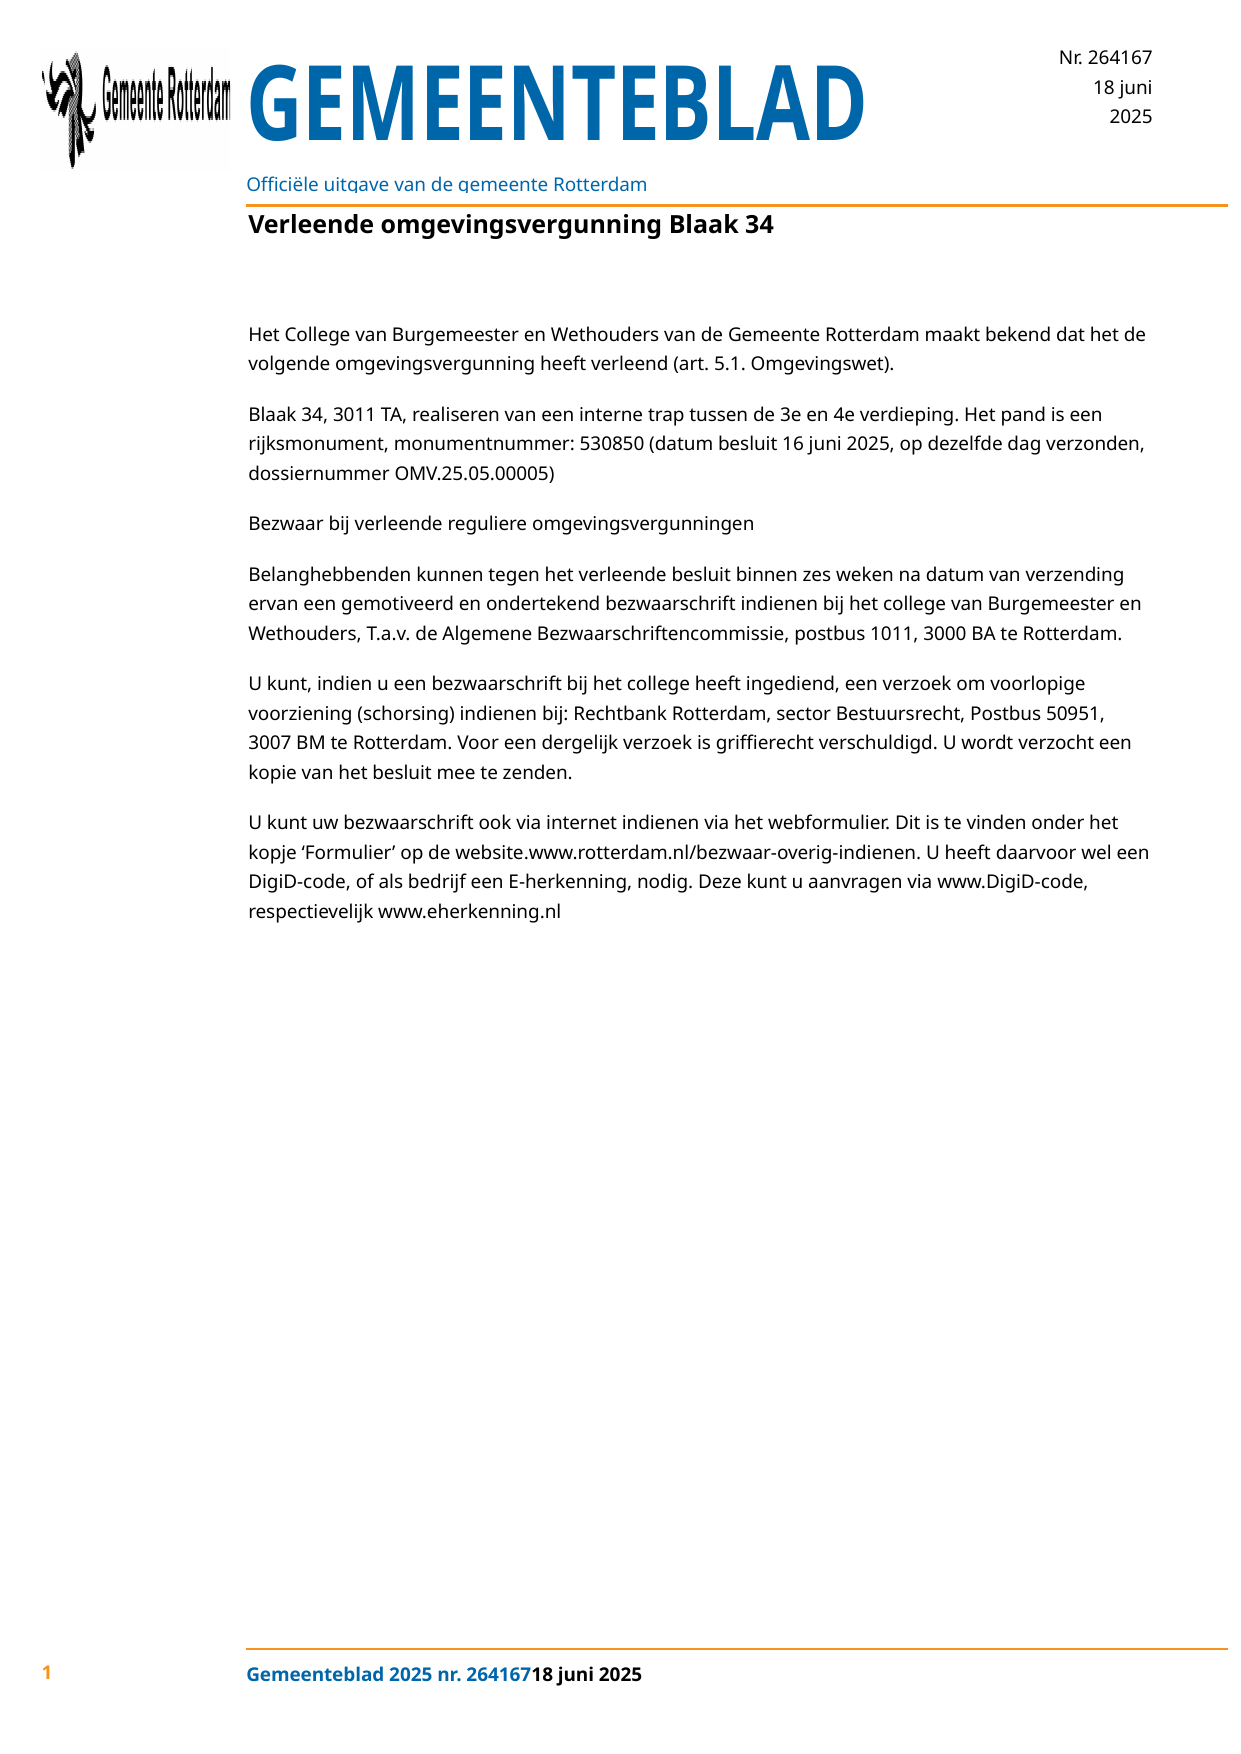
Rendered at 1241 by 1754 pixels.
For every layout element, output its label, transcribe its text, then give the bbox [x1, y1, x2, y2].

text U kunt, indien u een bezwaarschrift bij het college heeft ingediend, een verzoek om voorlopige voorziening (schorsing) indienen bij: Rechtbank Rotterdam, sector Bestuursrecht, Postbus 50951, 3007 BM te Rotterdam. Voor een dergelijk verzoek is griffierecht verschuldigd. U wordt verzocht een kopie van het besluit mee te zenden. [248, 670, 1152, 785]
text Bezwaar bij verleende reguliere omgevingsvergunningen [248, 510, 1152, 536]
text Verleende omgevingsvergunning Blaak 34 [248, 207, 1152, 241]
text U kunt uw bezwaarschrift ook via internet indienen via het webformulier. Dit is te vinden onder het kopje ‘Formulier’ op de website.www.rotterdam.nl/bezwaar-overig-indienen. U heeft daarvoor wel een DigiD-code, of als bedrijf een E-herkenning, nodig. Deze kunt u aanvragen via www.DigiD-code, respectievelijk www.eherkenning.nl [248, 809, 1152, 924]
text Blaak 34, 3011 TA, realiseren van een interne trap tussen de 3e en 4e verdieping. Het pand is een rijksmonument, monumentnummer: 530850 (datum besluit 16 juni 2025, op dezelfde dag verzonden, dossiernummer OMV.25.05.00005) [248, 401, 1152, 486]
text Belanghebbenden kunnen tegen het verleende besluit binnen zes weken na datum van verzending ervan een gemotiveerd en ondertekend bezwaarschrift indienen bij het college van Burgemeester en Wethouders, T.a.v. de Algemene Bezwaarschriftencommissie, postbus 1011, 3000 BA te Rotterdam. [248, 561, 1152, 646]
picture [41, 47, 231, 172]
text Het College van Burgemeester en Wethouders van de Gemeente Rotterdam maakt bekend dat het de volgende omgevingsvergunning heeft verleend (art. 5.1. Omgevingswet). [248, 321, 1152, 376]
